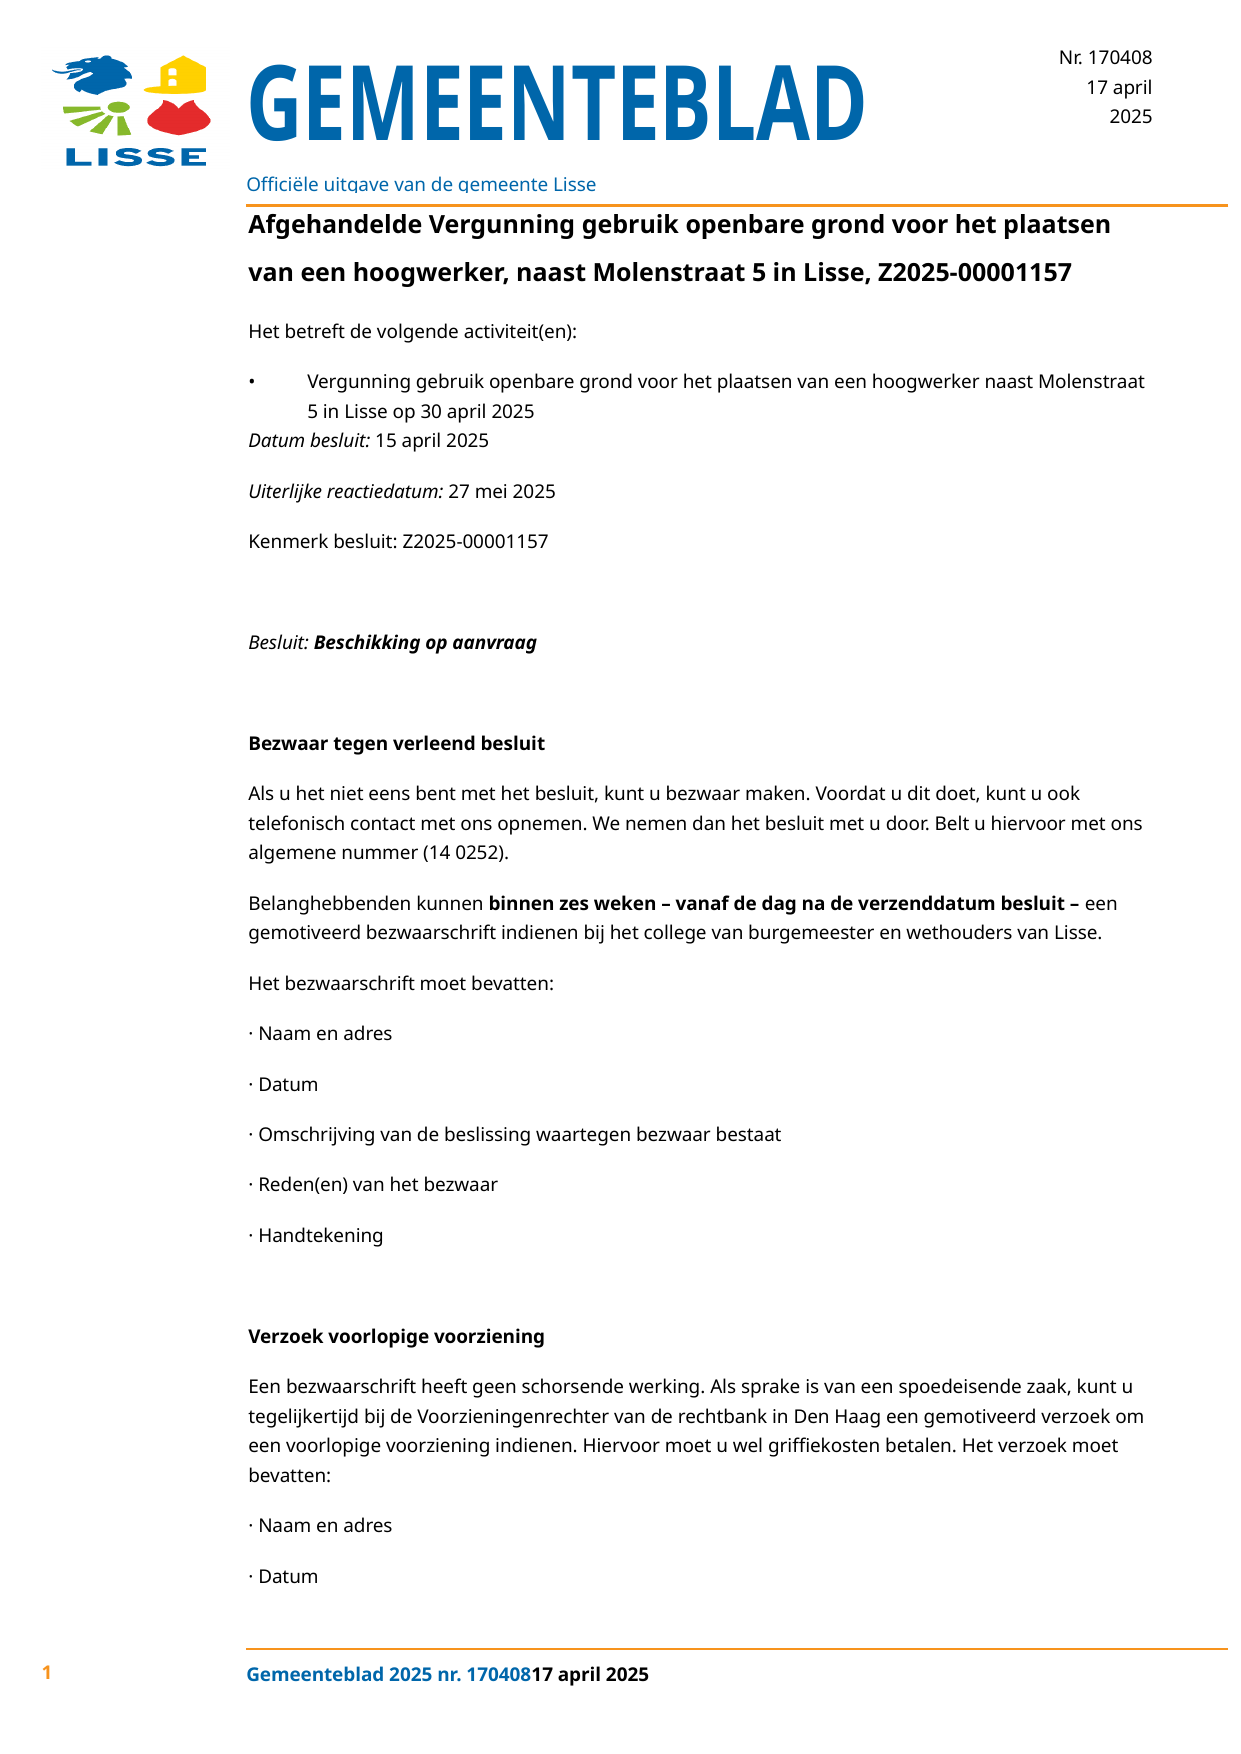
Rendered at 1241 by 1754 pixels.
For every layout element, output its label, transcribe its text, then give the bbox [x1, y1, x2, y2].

text Een bezwaarschrift heeft geen schorsende werking. Als sprake is van een spoedeisende zaak, kunt u tegelijkertijd bij de Voorzieningenrechter van de rechtbank in Den Haag een gemotiveerd verzoek om een voorlopige voorziening indienen. Hiervoor moet u wel griffiekosten betalen. Het verzoek moet bevatten: [248, 1373, 1152, 1488]
text Afgehandelde Vergunning gebruik openbare grond voor het plaatsen van een hoogwerker, naast Molenstraat 5 in Lisse, Z2025-00001157 [248, 207, 1152, 288]
list Vergunning gebruik openbare grond voor het plaatsen van een hoogwerker naast Molenstraat 5 in Lisse op 30 april 2025 [248, 368, 1152, 424]
text · Naam en adres [248, 1020, 1152, 1046]
text · Reden(en) van het bezwaar [248, 1172, 1152, 1197]
text Datum besluit: 15 april 2025 [248, 427, 1152, 453]
text Het betreft de volgende activiteit(en): [248, 318, 1152, 344]
text · Naam en adres [248, 1512, 1152, 1538]
text Als u het niet eens bent met het besluit, kunt u bezwaar maken. Voordat u dit doet, kunt u ook telefonisch contact met ons opnemen. We nemen dan het besluit met u door. Belt u hiervoor met ons algemene nummer (14 0252). [248, 780, 1152, 865]
text · Omschrijving van de beslissing waartegen bezwaar bestaat [248, 1121, 1152, 1147]
text Kenmerk besluit: Z2025-00001157 [248, 528, 1152, 554]
text Belanghebbenden kunnen binnen zes weken – vanaf de dag na de verzenddatum besluit – een gemotiveerd bezwaarschrift indienen bij het college van burgemeester en wethouders van Lisse. [248, 890, 1152, 945]
picture [41, 47, 231, 172]
text Verzoek voorlopige voorziening [248, 1323, 1152, 1349]
text Bezwaar tegen verleend besluit [248, 730, 1152, 756]
text · Datum [248, 1563, 1152, 1589]
text Uiterlijke reactiedatum: 27 mei 2025 [248, 478, 1152, 504]
text Het bezwaarschrift moet bevatten: [248, 970, 1152, 996]
text · Handtekening [248, 1222, 1152, 1248]
text Besluit: Beschikking op aanvraag [248, 629, 1152, 655]
text · Datum [248, 1071, 1152, 1097]
